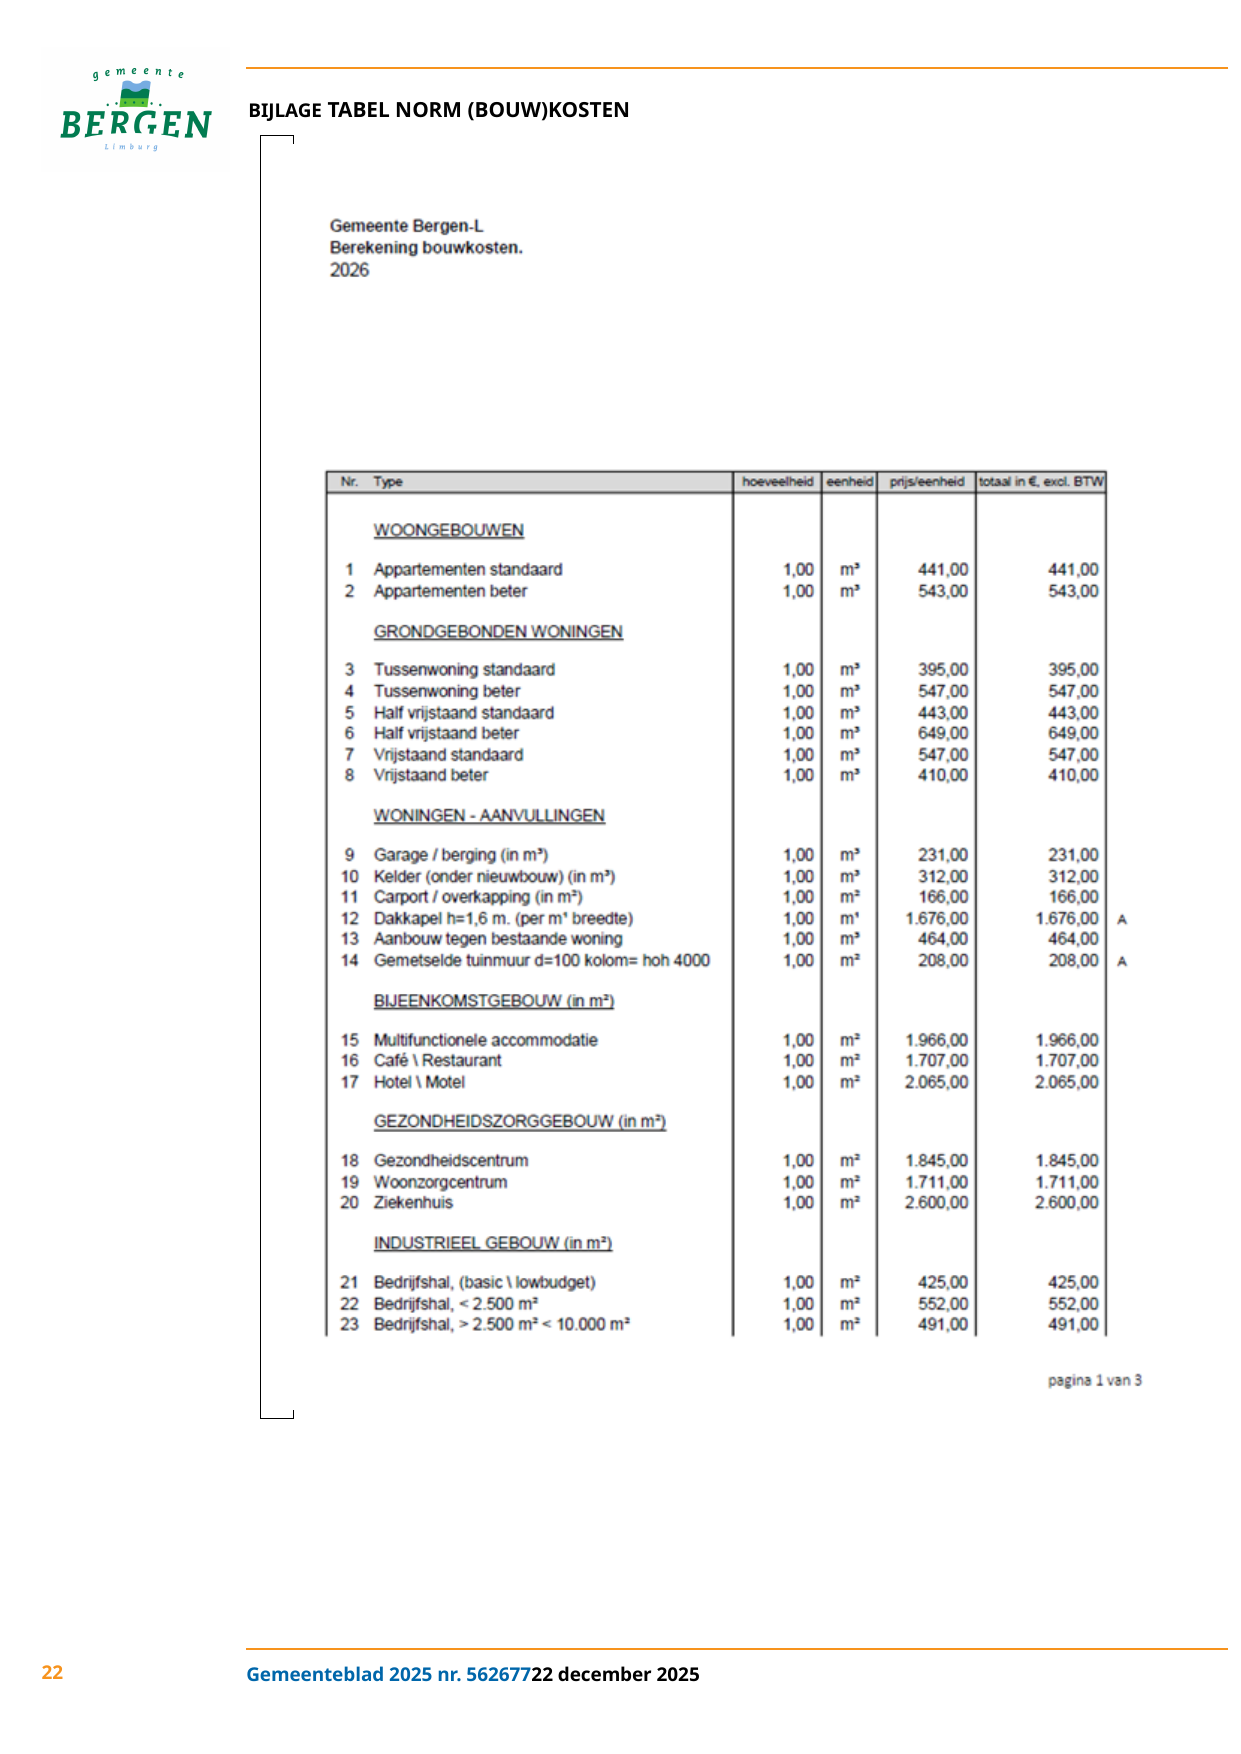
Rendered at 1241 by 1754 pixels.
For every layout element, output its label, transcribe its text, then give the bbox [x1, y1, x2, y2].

picture [268, 144, 1173, 1410]
text BIJLAGE TABEL NORM (BOUW)KOSTEN [248, 95, 1152, 123]
picture [41, 47, 231, 172]
